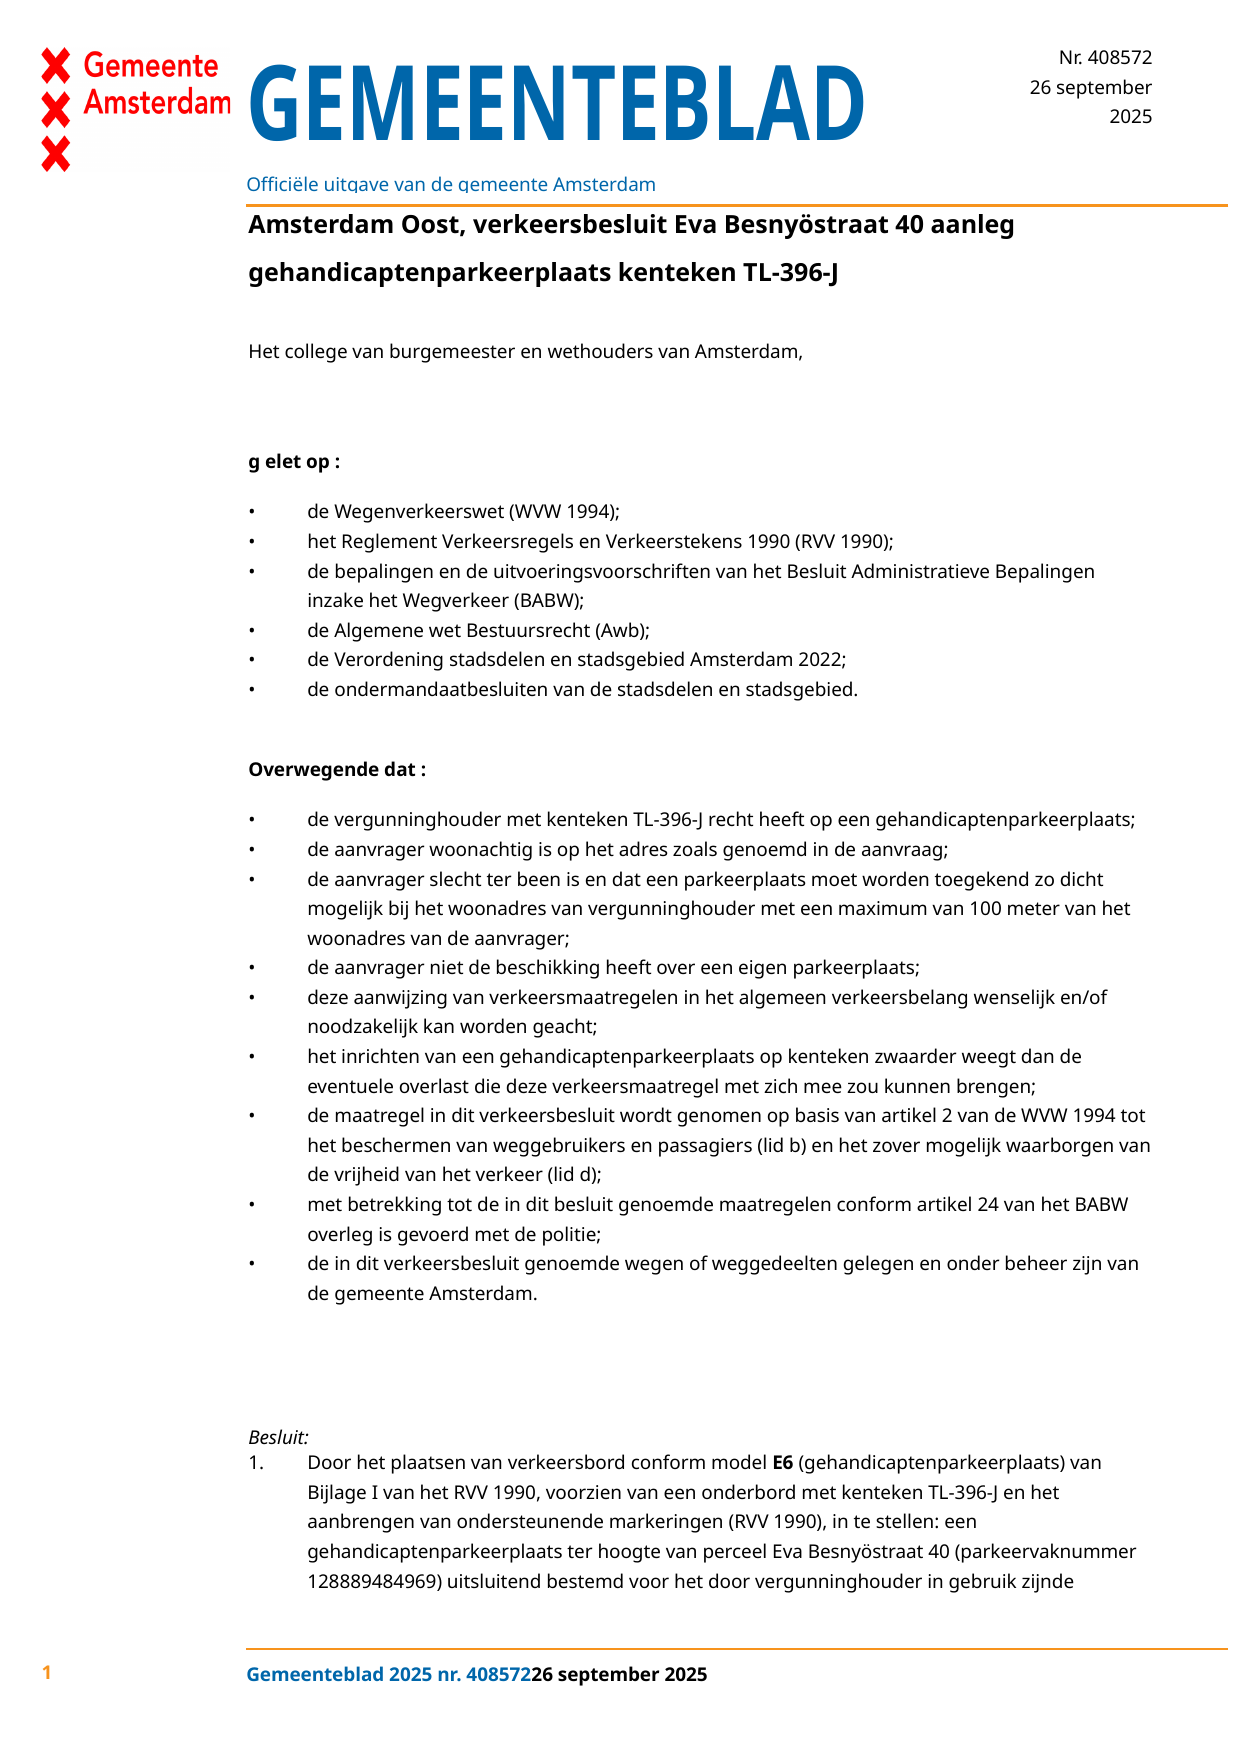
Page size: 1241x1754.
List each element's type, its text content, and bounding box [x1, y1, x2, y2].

list de in dit verkeersbesluit genoemde wegen of weggedeelten gelegen en onder beheer zijn van de gemeente Amsterdam. [248, 1250, 1152, 1306]
list deze aanwijzing van verkeersmaatregelen in het algemeen verkeersbelang wenselijk en/of noodzakelijk kan worden geacht; [248, 984, 1152, 1039]
text Amsterdam Oost, verkeersbesluit Eva Besnyöstraat 40 aanleg gehandicaptenparkeerplaats kenteken TL-396-J [248, 207, 1152, 288]
list de bepalingen en de uitvoeringsvoorschriften van het Besluit Administratieve Bepalingen inzake het Wegverkeer (BABW); [248, 558, 1152, 613]
list met betrekking tot de in dit besluit genoemde maatregelen conform artikel 24 van het BABW overleg is gevoerd met de politie; [248, 1191, 1152, 1246]
text Overwegende dat : [248, 756, 1152, 782]
list de Algemene wet Bestuursrecht (Awb); [248, 617, 1152, 643]
picture [41, 47, 231, 172]
list Door het plaatsen van verkeersbord conform model E6 (gehandicaptenparkeerplaats) van Bijlage I van het RVV 1990, voorzien van een onderbord met kenteken TL-396-J en het aanbrengen van ondersteunende markeringen (RVV 1990), in te stellen: een gehandicaptenparkeerplaats ter hoogte van perceel Eva Besnyöstraat 40 (parkeervaknummer 128889484969) uitsluitend bestemd voor het door vergunninghouder in gebruik zijnde [248, 1449, 1152, 1594]
text Het college van burgemeester en wethouders van Amsterdam, [248, 339, 1152, 364]
list de vergunninghouder met kenteken TL-396-J recht heeft op een gehandicaptenparkeerplaats; [248, 807, 1152, 832]
list de maatregel in dit verkeersbesluit wordt genomen op basis van artikel 2 van de WVW 1994 tot het beschermen van weggebruikers en passagiers (lid b) en het zover mogelijk waarborgen van de vrijheid van het verkeer (lid d); [248, 1102, 1152, 1187]
list het Reglement Verkeersregels en Verkeerstekens 1990 (RVV 1990); [248, 528, 1152, 554]
text g elet op : [248, 448, 1152, 474]
list de ondermandaatbesluiten van de stadsdelen en stadsgebied. [248, 676, 1152, 702]
list de aanvrager slecht ter been is en dat een parkeerplaats moet worden toegekend zo dicht mogelijk bij het woonadres van vergunninghouder met een maximum van 100 meter van het woonadres van de aanvrager; [248, 866, 1152, 951]
list de aanvrager niet de beschikking heeft over een eigen parkeerplaats; [248, 954, 1152, 980]
list het inrichten van een gehandicaptenparkeerplaats op kenteken zwaarder weegt dan de eventuele overlast die deze verkeersmaatregel met zich mee zou kunnen brengen; [248, 1043, 1152, 1098]
list de Wegenverkeerswet (WVW 1994); [248, 499, 1152, 524]
list de Verordening stadsdelen en stadsgebied Amsterdam 2022; [248, 647, 1152, 672]
list de aanvrager woonachtig is op het adres zoals genoemd in de aanvraag; [248, 836, 1152, 862]
text Besluit: [248, 1424, 1152, 1449]
